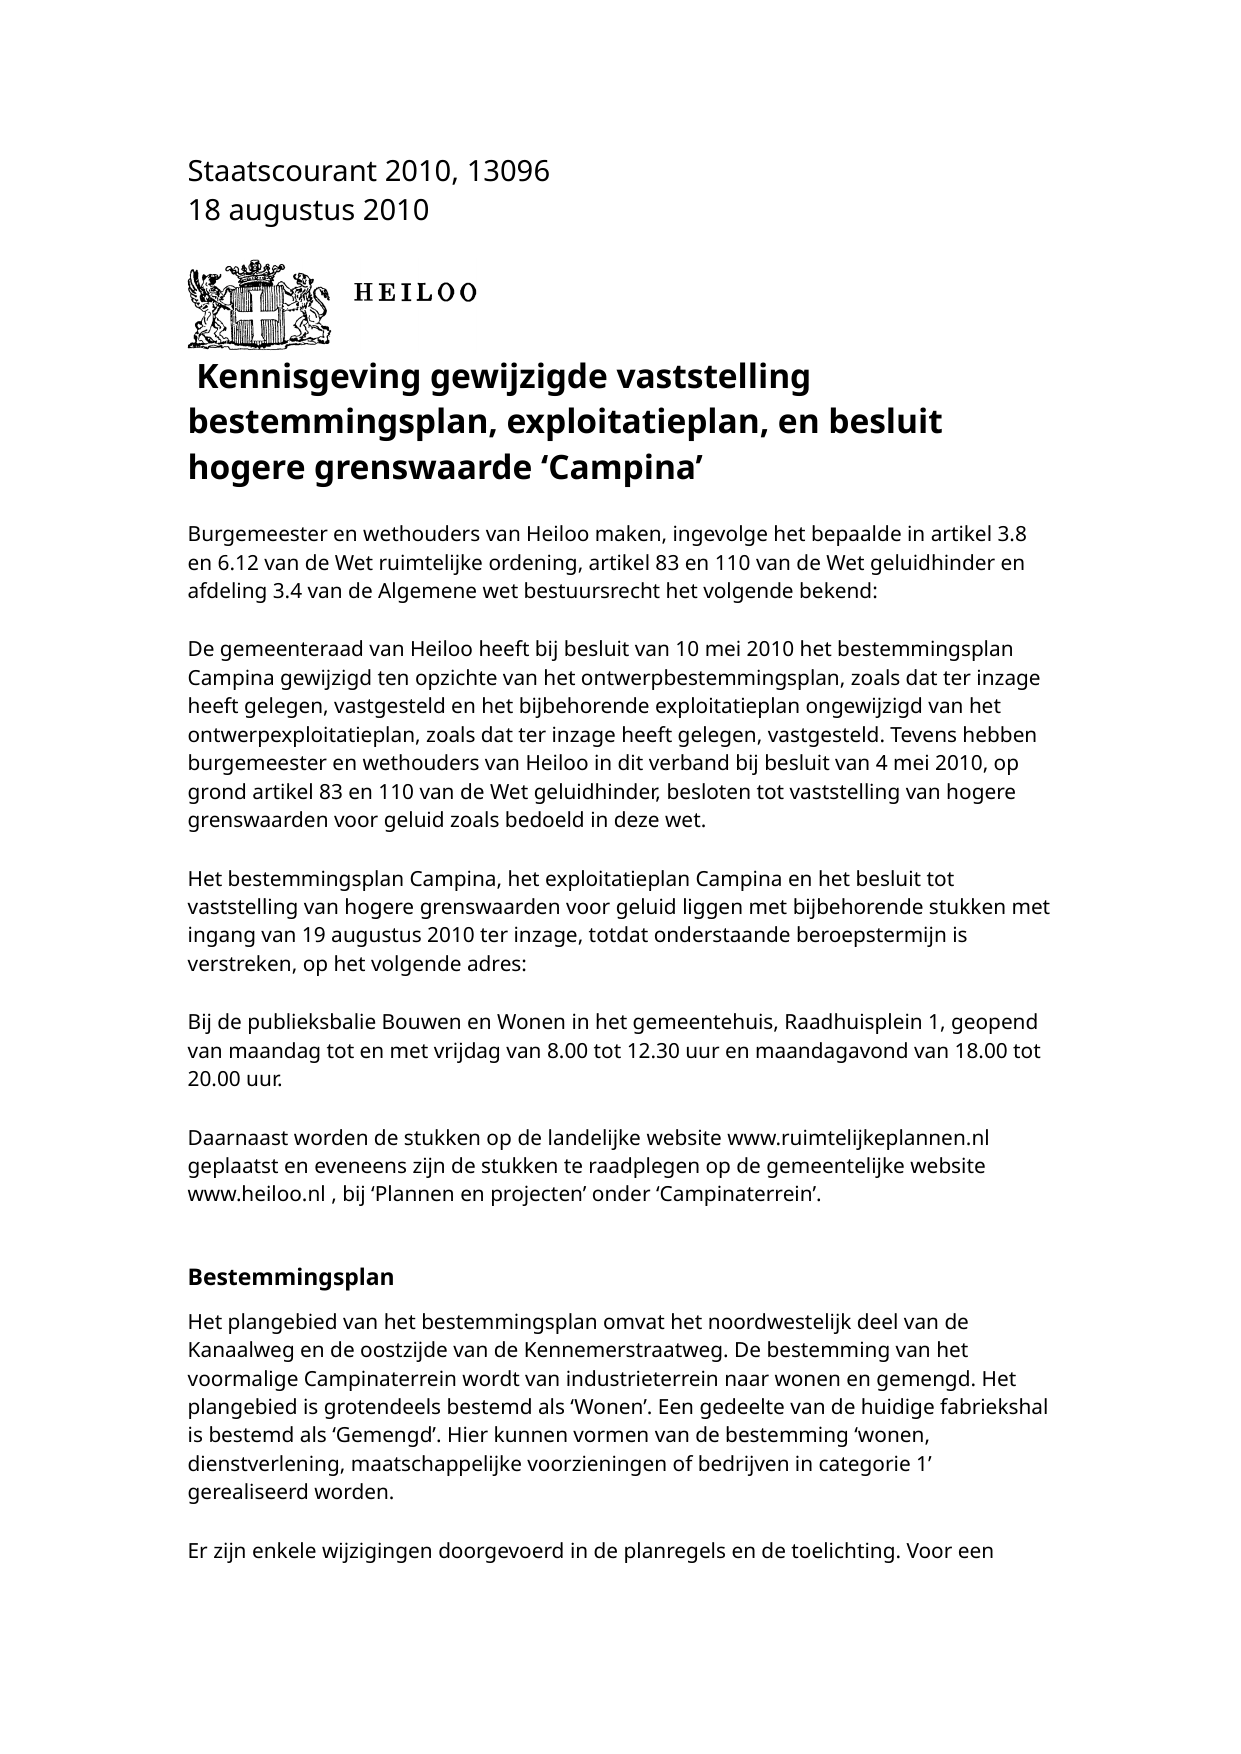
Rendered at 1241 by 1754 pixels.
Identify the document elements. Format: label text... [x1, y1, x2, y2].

text Het bestemmingsplan Campina, het exploitatieplan Campina en het besluit tot vaststelling van hogere grenswaarden voor geluid liggen met bijbehorende stukken met ingang van 19 augustus 2010 ter inzage, totdat onderstaande beroepstermijn is verstreken, op het volgende adres: [187, 864, 1053, 977]
subtitle Bestemmingsplan [187, 1261, 1053, 1292]
text Het plangebied van het bestemmingsplan omvat het noordwestelijk deel van de Kanaalweg en de oostzijde van de Kennemerstraatweg. De bestemming van het voormalige Campinaterrein wordt van industrieterrein naar wonen en gemengd. Het plangebied is grotendeels bestemd als ‘Wonen’. Een gedeelte van de huidige fabriekshal is bestemd als ‘Gemengd’. Hier kunnen vormen van de bestemming ‘wonen, dienstverlening, maatschappelijke voorzieningen of bedrijven in categorie 1’ gerealiseerd worden. [187, 1307, 1053, 1506]
text Burgemeester en wethouders van Heiloo maken, ingevolge het bepaalde in artikel 3.8 en 6.12 van de Wet ruimtelijke ordening, artikel 83 en 110 van de Wet geluidhinder en afdeling 3.4 van de Algemene wet bestuursrecht het volgende bekend: [187, 519, 1053, 604]
text 18 augustus 2010 [187, 190, 1053, 229]
text Staatscourant 2010, 13096 [187, 150, 1053, 190]
text Daarnaast worden de stukken op de landelijke website www.ruimtelijkeplannen.nl geplaatst en eveneens zijn de stukken te raadplegen op de gemeentelijke website www.heiloo.nl , bij ‘Plannen en projecten’ onder ‘Campinaterrein’. [187, 1123, 1053, 1208]
text Bij de publieksbalie Bouwen en Wonen in het gemeentehuis, Raadhuisplein 1, geopend van maandag tot en met vrijdag van 8.00 tot 12.30 uur en maandagavond van 18.00 tot 20.00 uur. [187, 1007, 1053, 1093]
text De gemeenteraad van Heiloo heeft bij besluit van 10 mei 2010 het bestemmingsplan Campina gewijzigd ten opzichte van het ontwerpbestemmingsplan, zoals dat ter inzage heeft gelegen, vastgesteld en het bijbehorende exploitatieplan ongewijzigd van het ontwerpexploitatieplan, zoals dat ter inzage heeft gelegen, vastgesteld. Tevens hebben burgemeester en wethouders van Heiloo in dit verband bij besluit van 4 mei 2010, op grond artikel 83 en 110 van de Wet geluidhinder, besloten tot vaststelling van hogere grenswaarden voor geluid zoals bedoeld in deze wet. [187, 634, 1053, 834]
subtitle Kennisgeving gewijzigde vaststelling bestemmingsplan, exploitatieplan, en besluit hogere grenswaarde ‘Campina’ [187, 271, 1053, 489]
text Er zijn enkele wijzigingen doorgevoerd in de planregels en de toelichting. Voor een [187, 1536, 1053, 1564]
picture [187, 258, 477, 353]
